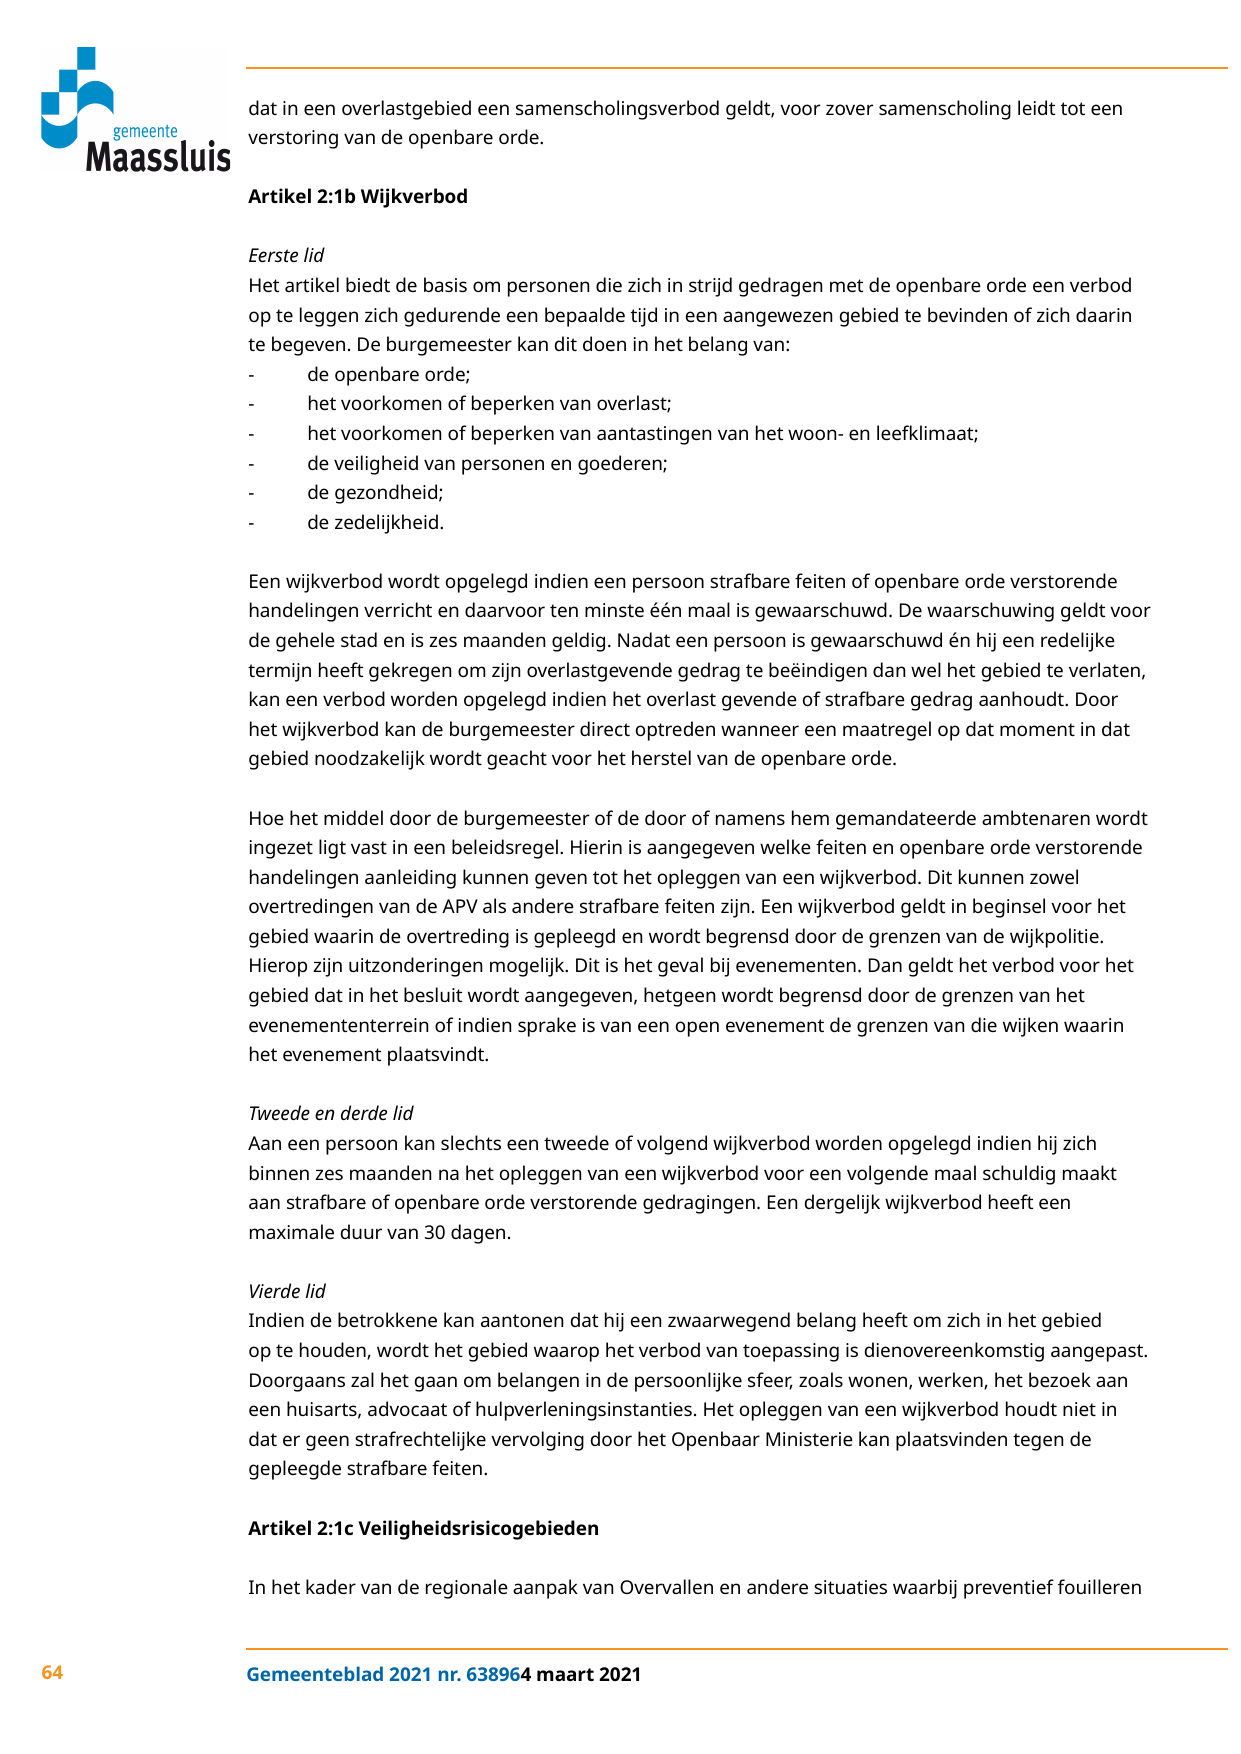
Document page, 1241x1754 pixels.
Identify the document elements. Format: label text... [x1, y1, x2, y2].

text Eerste lid [248, 243, 1152, 268]
text dat in een overlastgebied een samenscholingsverbod geldt, voor zover samenscholing leidt tot een verstoring van de openbare orde. [248, 95, 1152, 150]
list het voorkomen of beperken van aantastingen van het woon- en leefklimaat; [248, 420, 1152, 446]
text Hoe het middel door de burgemeester of de door of namens hem gemandateerde ambtenaren wordt ingezet ligt vast in een beleidsregel. Hierin is aangegeven welke feiten en openbare orde verstorende handelingen aanleiding kunnen geven tot het opleggen van een wijkverbod. Dit kunnen zowel overtredingen van de APV als andere strafbare feiten zijn. Een wijkverbod geldt in beginsel voor het gebied waarin de overtreding is gepleegd en wordt begrensd door de grenzen van de wijkpolitie. Hierop zijn uitzonderingen mogelijk. Dit is het geval bij evenementen. Dan geldt het verbod voor het gebied dat in het besluit wordt aangegeven, hetgeen wordt begrensd door de grenzen van het evenemententerrein of indien sprake is van een open evenement de grenzen van die wijken waarin het evenement plaatsvindt. [248, 805, 1152, 1067]
picture [41, 47, 77, 92]
list de openbare orde; [248, 361, 1152, 387]
text Tweede en derde lid [248, 1101, 1152, 1126]
text Vierde lid [248, 1278, 1152, 1304]
picture [41, 47, 231, 172]
text Artikel 2:1b Wijkverbod [248, 183, 1152, 209]
text Het artikel biedt de basis om personen die zich in strijd gedragen met de openbare orde een verbod op te leggen zich gedurende een bepaalde tijd in een aangewezen gebied te bevinden of zich daarin te begeven. De burgemeester kan dit doen in het belang van: [248, 272, 1152, 357]
list de zedelijkheid. [248, 509, 1152, 535]
list de veiligheid van personen en goederen; [248, 450, 1152, 476]
text Een wijkverbod wordt opgelegd indien een persoon strafbare feiten of openbare orde verstorende handelingen verricht en daarvoor ten minste één maal is gewaarschuwd. De waarschuwing geldt voor de gehele stad en is zes maanden geldig. Nadat een persoon is gewaarschuwd én hij een redelijke termijn heeft gekregen om zijn overlastgevende gedrag te beëindigen dan wel het gebied te verlaten, kan een verbod worden opgelegd indien het overlast gevende of strafbare gedrag aanhoudt. Door het wijkverbod kan de burgemeester direct optreden wanneer een maatregel op dat moment in dat gebied noodzakelijk wordt geacht voor het herstel van de openbare orde. [248, 568, 1152, 771]
text op te houden, wordt het gebied waarop het verbod van toepassing is dienovereenkomstig aangepast. Doorgaans zal het gaan om belangen in de persoonlijke sfeer, zoals wonen, werken, het bezoek aan een huisarts, advocaat of hulpverleningsinstanties. Het opleggen van een wijkverbod houdt niet in dat er geen strafrechtelijke vervolging door het Openbaar Ministerie kan plaatsvinden tegen de gepleegde strafbare feiten. [248, 1337, 1152, 1481]
text Indien de betrokkene kan aantonen dat hij een zwaarwegend belang heeft om zich in het gebied [248, 1308, 1152, 1333]
text Artikel 2:1c Veiligheidsrisicogebieden [248, 1515, 1152, 1541]
list de gezondheid; [248, 479, 1152, 505]
list het voorkomen of beperken van overlast; [248, 391, 1152, 416]
text Aan een persoon kan slechts een tweede of volgend wijkverbod worden opgelegd indien hij zich binnen zes maanden na het opleggen van een wijkverbod voor een volgende maal schuldig maakt aan strafbare of openbare orde verstorende gedragingen. Een dergelijk wijkverbod heeft een maximale duur van 30 dagen. [248, 1130, 1152, 1245]
text In het kader van de regionale aanpak van Overvallen en andere situaties waarbij preventief fouilleren [248, 1574, 1152, 1600]
